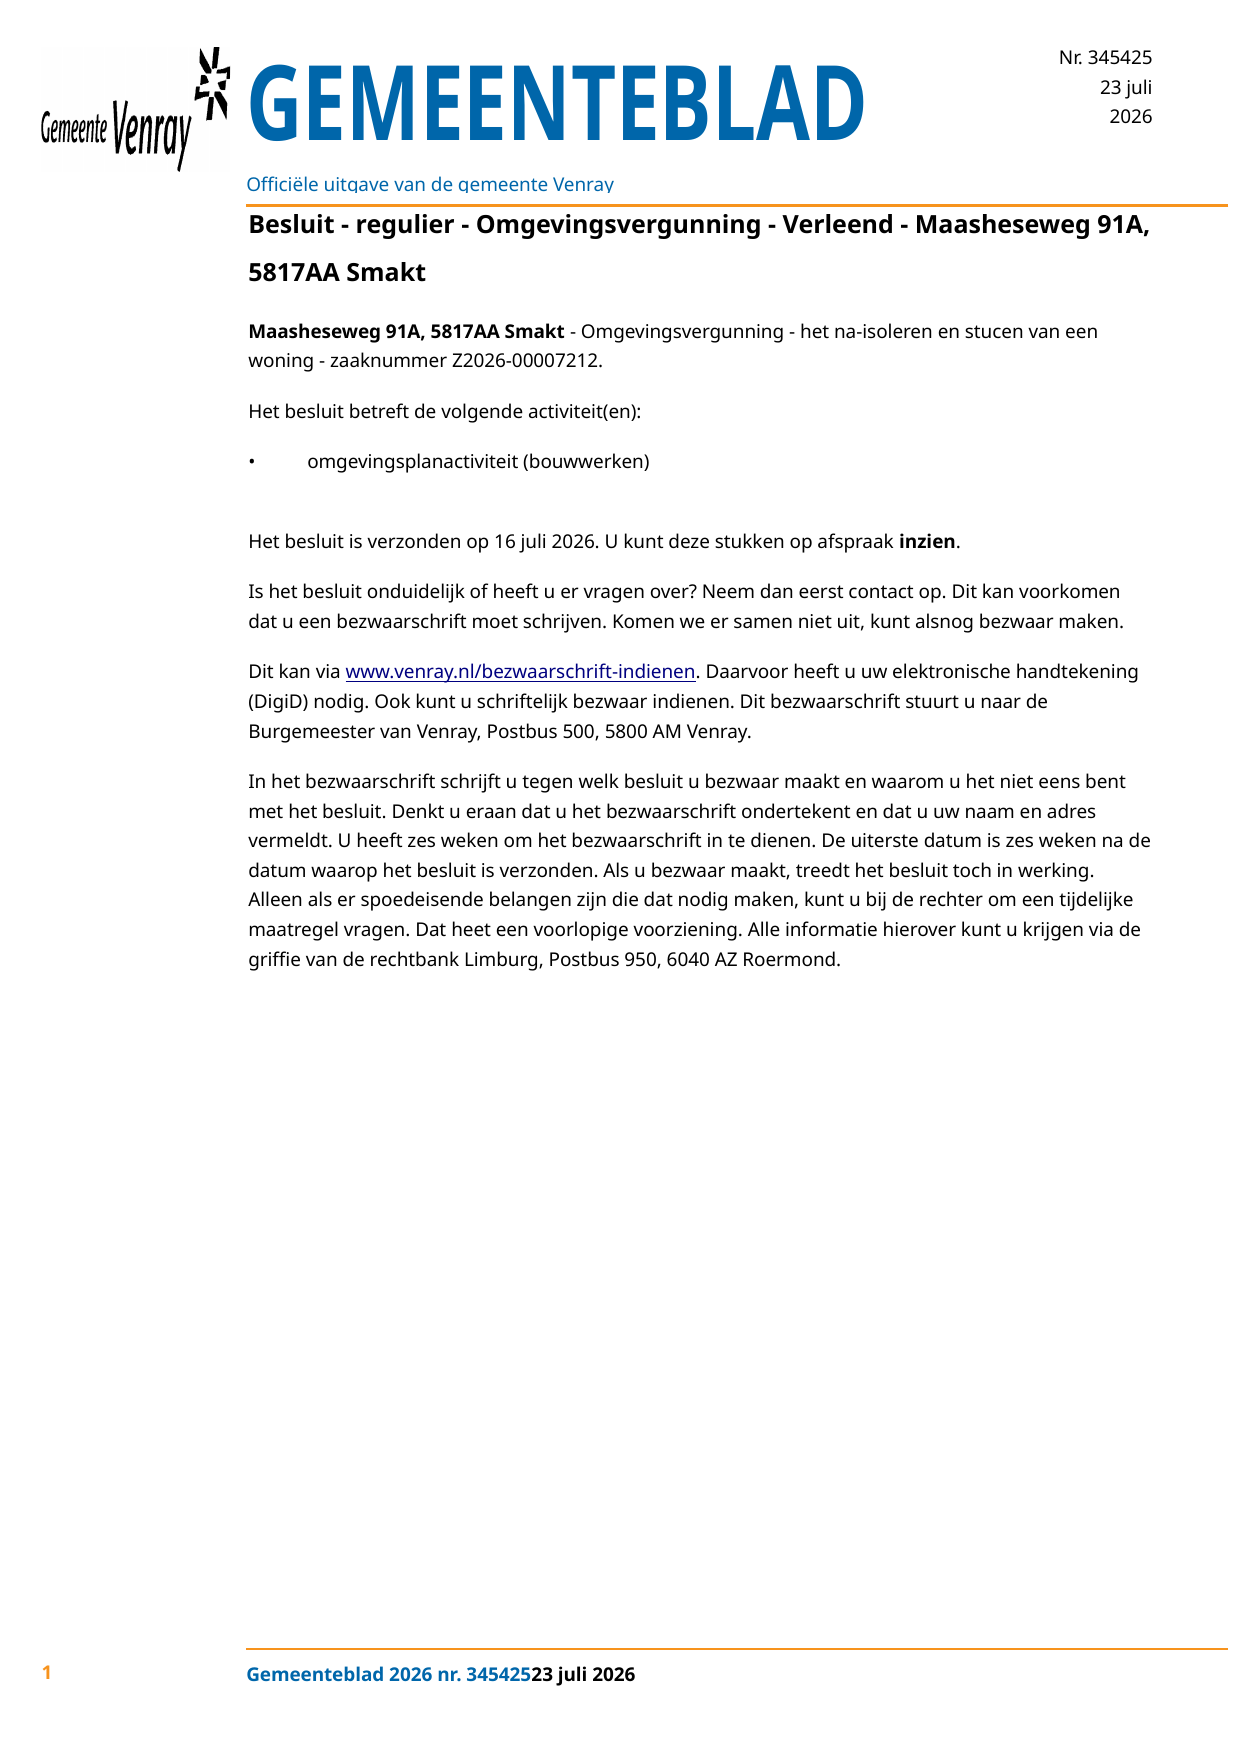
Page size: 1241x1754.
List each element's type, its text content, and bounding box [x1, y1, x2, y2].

text Maasheseweg 91A, 5817AA Smakt - Omgevingsvergunning - het na-isoleren en stucen van een woning - zaaknummer Z2026-00007212. [248, 318, 1152, 373]
text In het bezwaarschrift schrijft u tegen welk besluit u bezwaar maakt en waarom u het niet eens bent met het besluit. Denkt u eraan dat u het bezwaarschrift ondertekent en dat u uw naam en adres vermeldt. U heeft zes weken om het bezwaarschrift in te dienen. De uiterste datum is zes weken na de datum waarop het besluit is verzonden. Als u bezwaar maakt, treedt het besluit toch in werking. Alleen als er spoedeisende belangen zijn die dat nodig maken, kunt u bij de rechter om een tijdelijke maatregel vragen. Dat heet een voorlopige voorziening. Alle informatie hierover kunt u krijgen via de griffie van de rechtbank Limburg, Postbus 950, 6040 AZ Roermond. [248, 768, 1152, 972]
text Dit kan via www.venray.nl/bezwaarschrift-indienen. Daarvoor heeft u uw elektronische handtekening (DigiD) nodig. Ook kunt u schriftelijk bezwaar indienen. Dit bezwaarschrift stuurt u naar de Burgemeester van Venray, Postbus 500, 5800 AM Venray. [248, 659, 1152, 744]
text Besluit - regulier - Omgevingsvergunning - Verleend - Maasheseweg 91A, 5817AA Smakt [248, 207, 1152, 288]
text Het besluit is verzonden op 16 juli 2026. U kunt deze stukken op afspraak inzien. [248, 528, 1152, 554]
text Is het besluit onduidelijk of heeft u er vragen over? Neem dan eerst contact op. Dit kan voorkomen dat u een bezwaarschrift moet schrijven. Komen we er samen niet uit, kunt alsnog bezwaar maken. [248, 579, 1152, 634]
text Het besluit betreft de volgende activiteit(en): [248, 398, 1152, 424]
list omgevingsplanactiviteit (bouwwerken) [248, 448, 1152, 474]
picture [41, 47, 231, 172]
